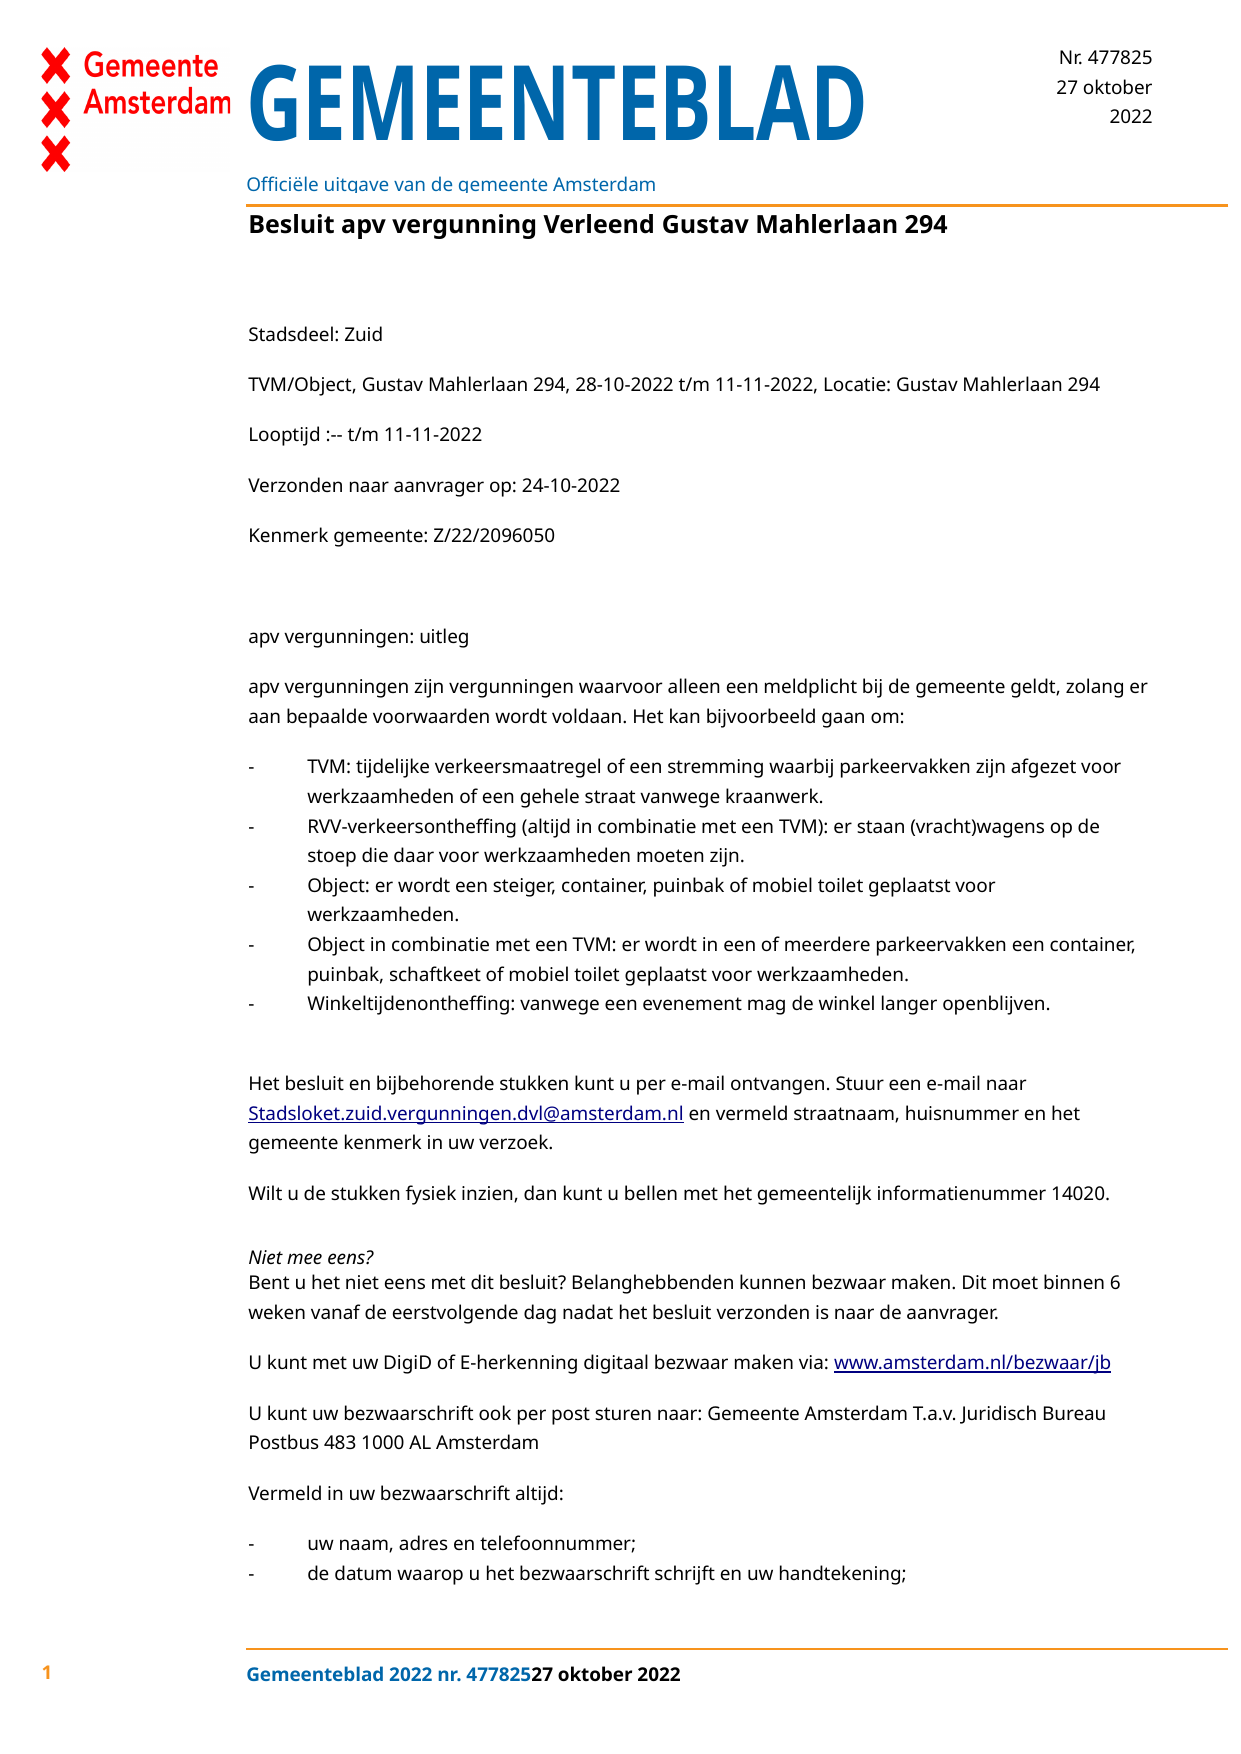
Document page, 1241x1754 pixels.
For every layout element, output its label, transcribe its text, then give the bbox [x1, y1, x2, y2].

text U kunt met uw DigiD of E-herkenning digitaal bezwaar maken via: www.amsterdam.nl/bezwaar/jb [248, 1349, 1152, 1375]
list Object in combinatie met een TVM: er wordt in een of meerdere parkeervakken een container, puinbak, schaftkeet of mobiel toilet geplaatst voor werkzaamheden. [248, 931, 1152, 986]
text Stadsdeel: Zuid [248, 321, 1152, 346]
list de datum waarop u het bezwaarschrift schrijft en uw handtekening; [248, 1560, 1152, 1586]
list Winkeltijdenontheffing: vanwege een evenement mag de winkel langer openblijven. [248, 990, 1152, 1016]
list TVM: tijdelijke verkeersmaatregel of een stremming waarbij parkeervakken zijn afgezet voor werkzaamheden of een gehele straat vanwege kraanwerk. [248, 754, 1152, 809]
text Kenmerk gemeente: Z/22/2096050 [248, 522, 1152, 548]
list uw naam, adres en telefoonnummer; [248, 1530, 1152, 1556]
text apv vergunningen zijn vergunningen waarvoor alleen een meldplicht bij de gemeente geldt, zolang er aan bepaalde voorwaarden wordt voldaan. Het kan bijvoorbeeld gaan om: [248, 674, 1152, 729]
text apv vergunningen: uitleg [248, 623, 1152, 649]
list RVV-verkeersontheffing (altijd in combinatie met een TVM): er staan (vracht)wagens op de stoep die daar voor werkzaamheden moeten zijn. [248, 813, 1152, 868]
text U kunt uw bezwaarschrift ook per post sturen naar: Gemeente Amsterdam T.a.v. Juridisch Bureau Postbus 483 1000 AL Amsterdam [248, 1400, 1152, 1455]
text TVM/Object, Gustav Mahlerlaan 294, 28-10-2022 t/m 11-11-2022, Locatie: Gustav Mahlerlaan 294 [248, 371, 1152, 397]
text Looptijd :-- t/m 11-11-2022 [248, 422, 1152, 447]
picture [41, 47, 231, 172]
text Besluit apv vergunning Verleend Gustav Mahlerlaan 294 [248, 207, 1152, 241]
text Bent u het niet eens met dit besluit? Belanghebbenden kunnen bezwaar maken. Dit moet binnen 6 weken vanaf de eerstvolgende dag nadat het besluit verzonden is naar de aanvrager. [248, 1269, 1152, 1325]
text Wilt u de stukken fysiek inzien, dan kunt u bellen met het gemeentelijk informatienummer 14020. [248, 1180, 1152, 1206]
list Object: er wordt een steiger, container, puinbak of mobiel toilet geplaatst voor werkzaamheden. [248, 872, 1152, 927]
text Het besluit en bijbehorende stukken kunt u per e-mail ontvangen. Stuur een e-mail naar Stadsloket.zuid.vergunningen.dvl@amsterdam.nl en vermeld straatnaam, huisnummer en het gemeente kenmerk in uw verzoek. [248, 1070, 1152, 1155]
text Vermeld in uw bezwaarschrift altijd: [248, 1480, 1152, 1506]
text Verzonden naar aanvrager op: 24-10-2022 [248, 472, 1152, 498]
text Niet mee eens? [248, 1244, 1152, 1269]
